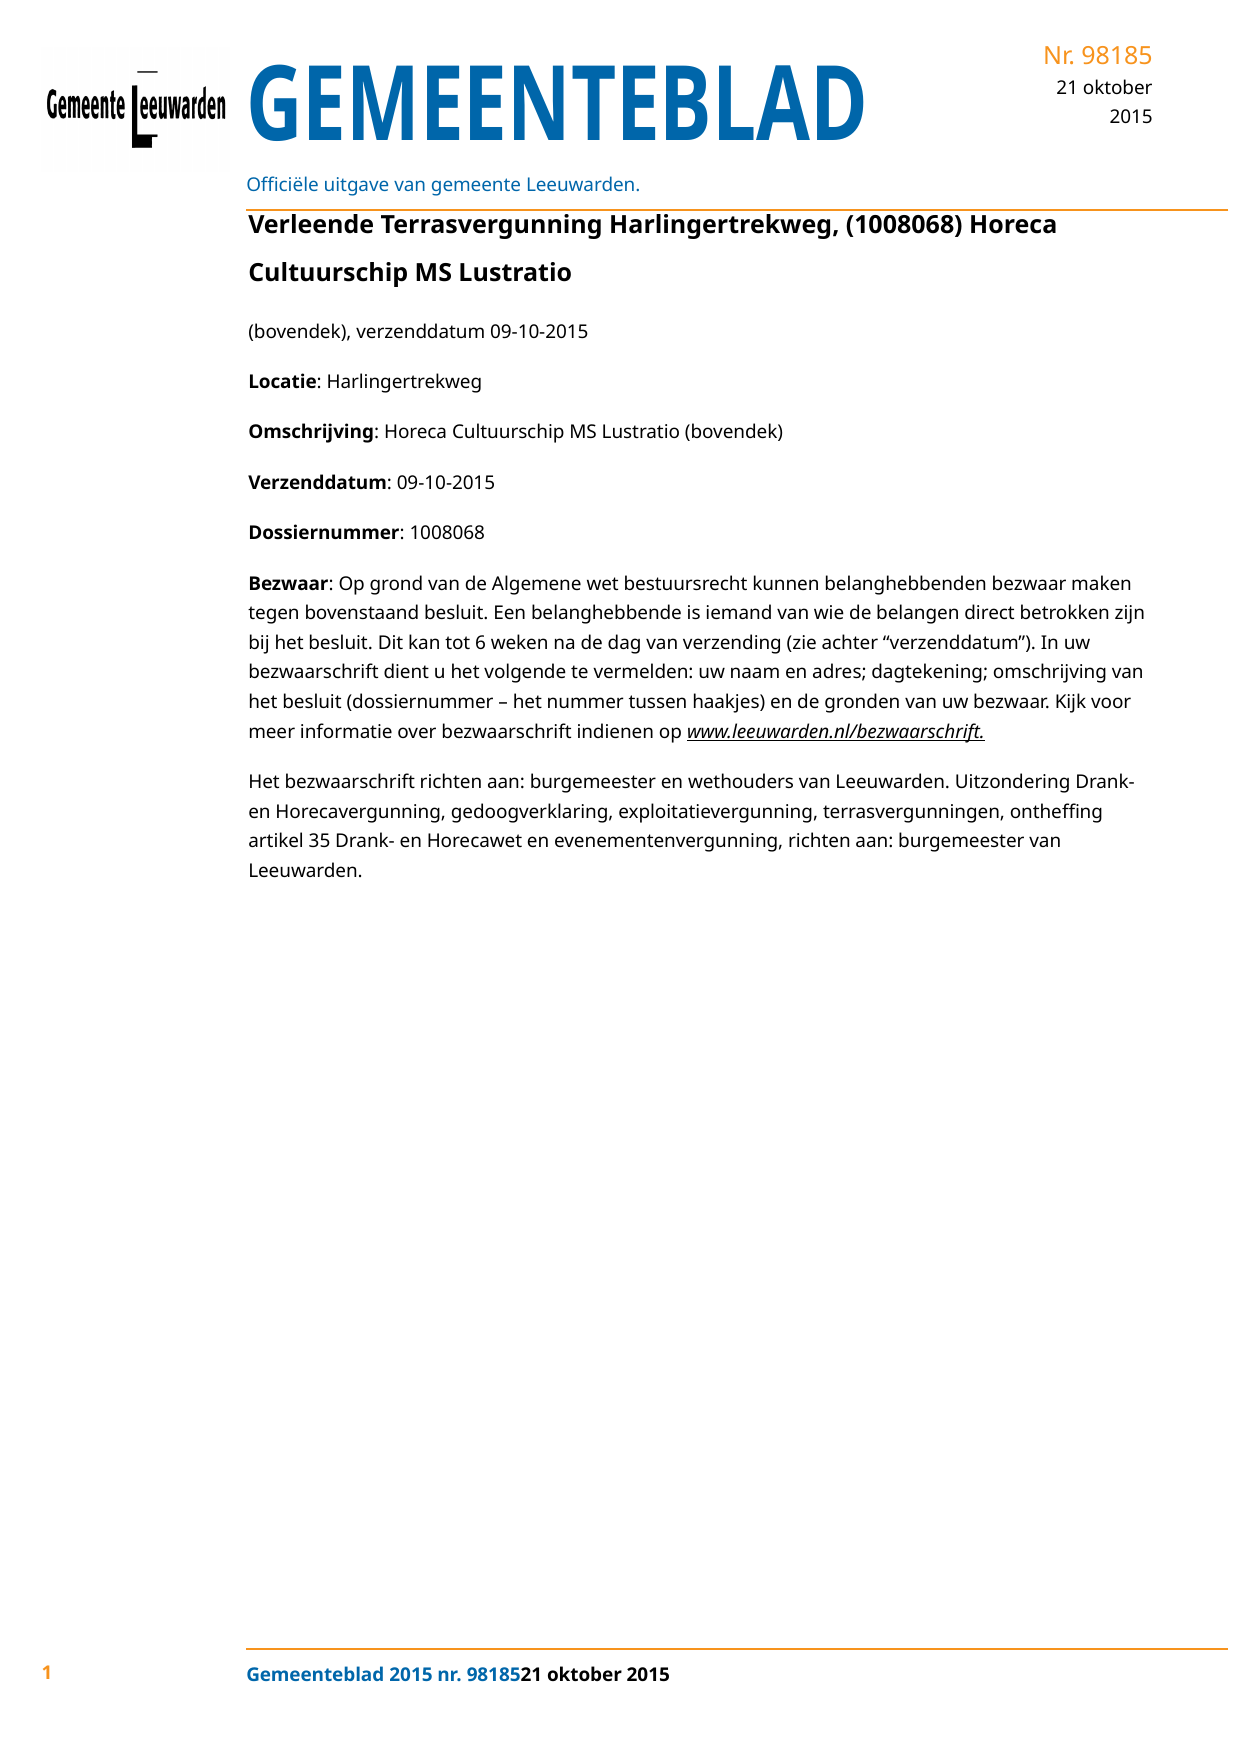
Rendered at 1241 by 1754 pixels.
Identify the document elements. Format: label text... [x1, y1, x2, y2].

text Verzenddatum: 09-10-2015 [248, 469, 1152, 495]
text Bezwaar: Op grond van de Algemene wet bestuursrecht kunnen belanghebbenden bezwaar maken tegen bovenstaand besluit. Een belanghebbende is iemand van wie de belangen direct betrokken zijn bij het besluit. Dit kan tot 6 weken na de dag van verzending (zie achter “verzenddatum”). In uw bezwaarschrift dient u het volgende te vermelden: uw naam en adres; dagtekening; omschrijving van het besluit (dossiernummer – het nummer tussen haakjes) en de gronden van uw bezwaar. Kijk voor meer informatie over bezwaarschrift indienen op www.leeuwarden.nl/bezwaarschrift. [248, 570, 1152, 744]
picture [41, 47, 231, 172]
text Locatie: Harlingertrekweg [248, 368, 1152, 394]
text (bovendek), verzenddatum 09-10-2015 [248, 318, 1152, 344]
text Verleende Terrasvergunning Harlingertrekweg, (1008068) Horeca Cultuurschip MS Lustratio [248, 211, 1152, 288]
text Het bezwaarschrift richten aan: burgemeester en wethouders van Leeuwarden. Uitzondering Drank- en Horecavergunning, gedoogverklaring, exploitatievergunning, terrasvergunningen, ontheffing artikel 35 Drank- en Horecawet en evenementenvergunning, richten aan: burgemeester van Leeuwarden. [248, 768, 1152, 883]
text Omschrijving: Horeca Cultuurschip MS Lustratio (bovendek) [248, 419, 1152, 444]
text Dossiernummer: 1008068 [248, 519, 1152, 545]
